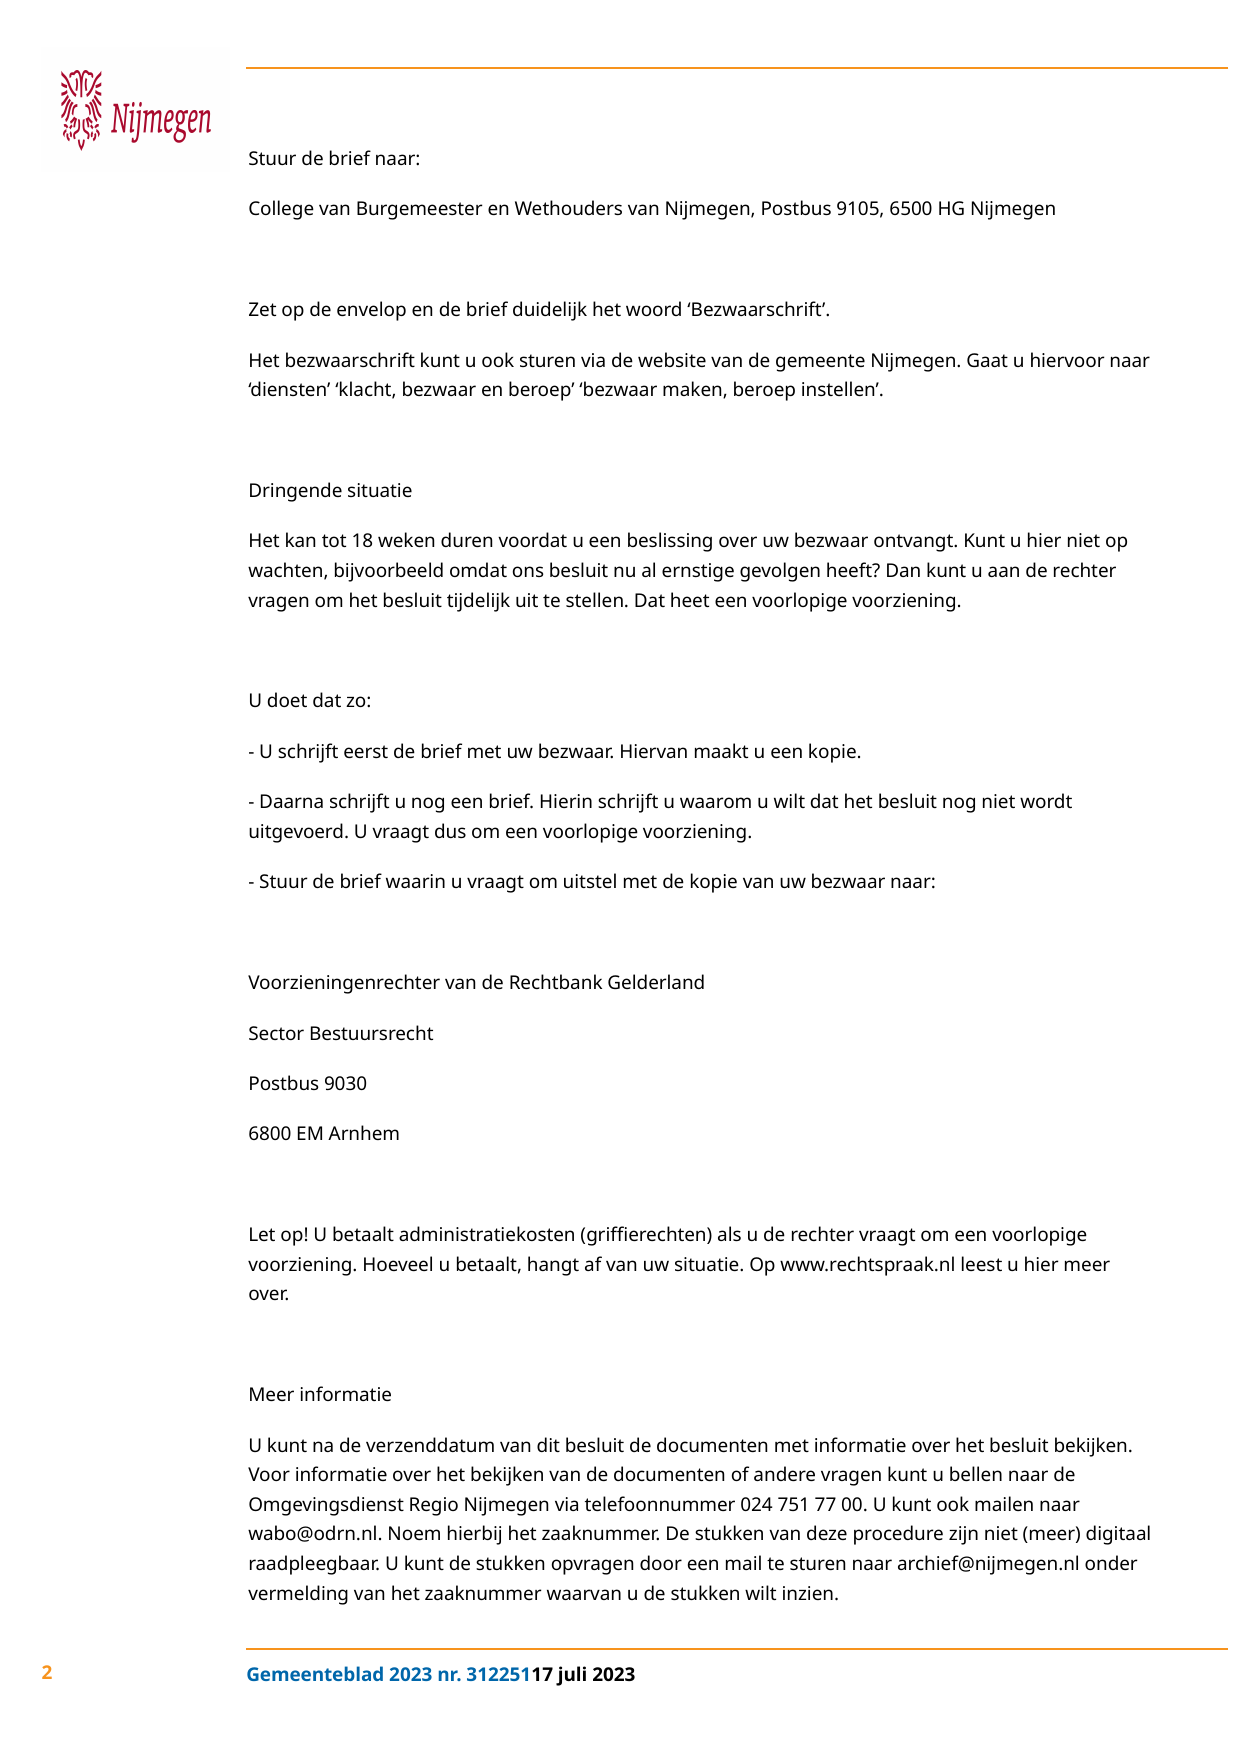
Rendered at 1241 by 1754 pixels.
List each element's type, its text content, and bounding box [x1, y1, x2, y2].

text - U schrijft eerst de brief met uw bezwaar. Hiervan maakt u een kopie. [248, 738, 1152, 764]
text Zet op de envelop en de brief duidelijk het woord ‘Bezwaarschrift’. [248, 296, 1152, 322]
text Postbus 9030 [248, 1070, 1152, 1096]
text Dringende situatie [248, 477, 1152, 503]
text U doet dat zo: [248, 688, 1152, 713]
text Let op! U betaalt administratiekosten (griffierechten) als u de rechter vraagt om een voorlopige voorziening. Hoeveel u betaalt, hangt af van uw situatie. Op www.rechtspraak.nl leest u hier meer over. [248, 1221, 1152, 1306]
picture [41, 47, 231, 172]
text Meer informatie [248, 1381, 1152, 1407]
text Voorzieningenrechter van de Rechtbank Gelderland [248, 969, 1152, 995]
text - Daarna schrijft u nog een brief. Hierin schrijft u waarom u wilt dat het besluit nog niet wordt uitgevoerd. U vraagt dus om een voorlopige voorziening. [248, 788, 1152, 844]
text Stuur de brief naar: [248, 145, 1152, 171]
text Sector Bestuursrecht [248, 1020, 1152, 1046]
text Het kan tot 18 weken duren voordat u een beslissing over uw bezwaar ontvangt. Kunt u hier niet op wachten, bijvoorbeeld omdat ons besluit nu al ernstige gevolgen heeft? Dan kunt u aan de rechter vragen om het besluit tijdelijk uit te stellen. Dat heet een voorlopige voorziening. [248, 528, 1152, 613]
text Het bezwaarschrift kunt u ook sturen via de website van de gemeente Nijmegen. Gaat u hiervoor naar ‘diensten’ ‘klacht, bezwaar en beroep’ ‘bezwaar maken, beroep instellen’. [248, 347, 1152, 402]
text 6800 EM Arnhem [248, 1121, 1152, 1146]
text College van Burgemeester en Wethouders van Nijmegen, Postbus 9105, 6500 HG Nijmegen [248, 196, 1152, 221]
text - Stuur de brief waarin u vraagt om uitstel met de kopie van uw bezwaar naar: [248, 868, 1152, 894]
text U kunt na de verzenddatum van dit besluit de documenten met informatie over het besluit bekijken. Voor informatie over het bekijken van de documenten of andere vragen kunt u bellen naar de Omgevingsdienst Regio Nijmegen via telefoonnummer 024 751 77 00. U kunt ook mailen naar wabo@odrn.nl. Noem hierbij het zaaknummer. De stukken van deze procedure zijn niet (meer) digitaal raadpleegbaar. U kunt de stukken opvragen door een mail te sturen naar archief@nijmegen.nl onder vermelding van het zaaknummer waarvan u de stukken wilt inzien. [248, 1432, 1152, 1606]
